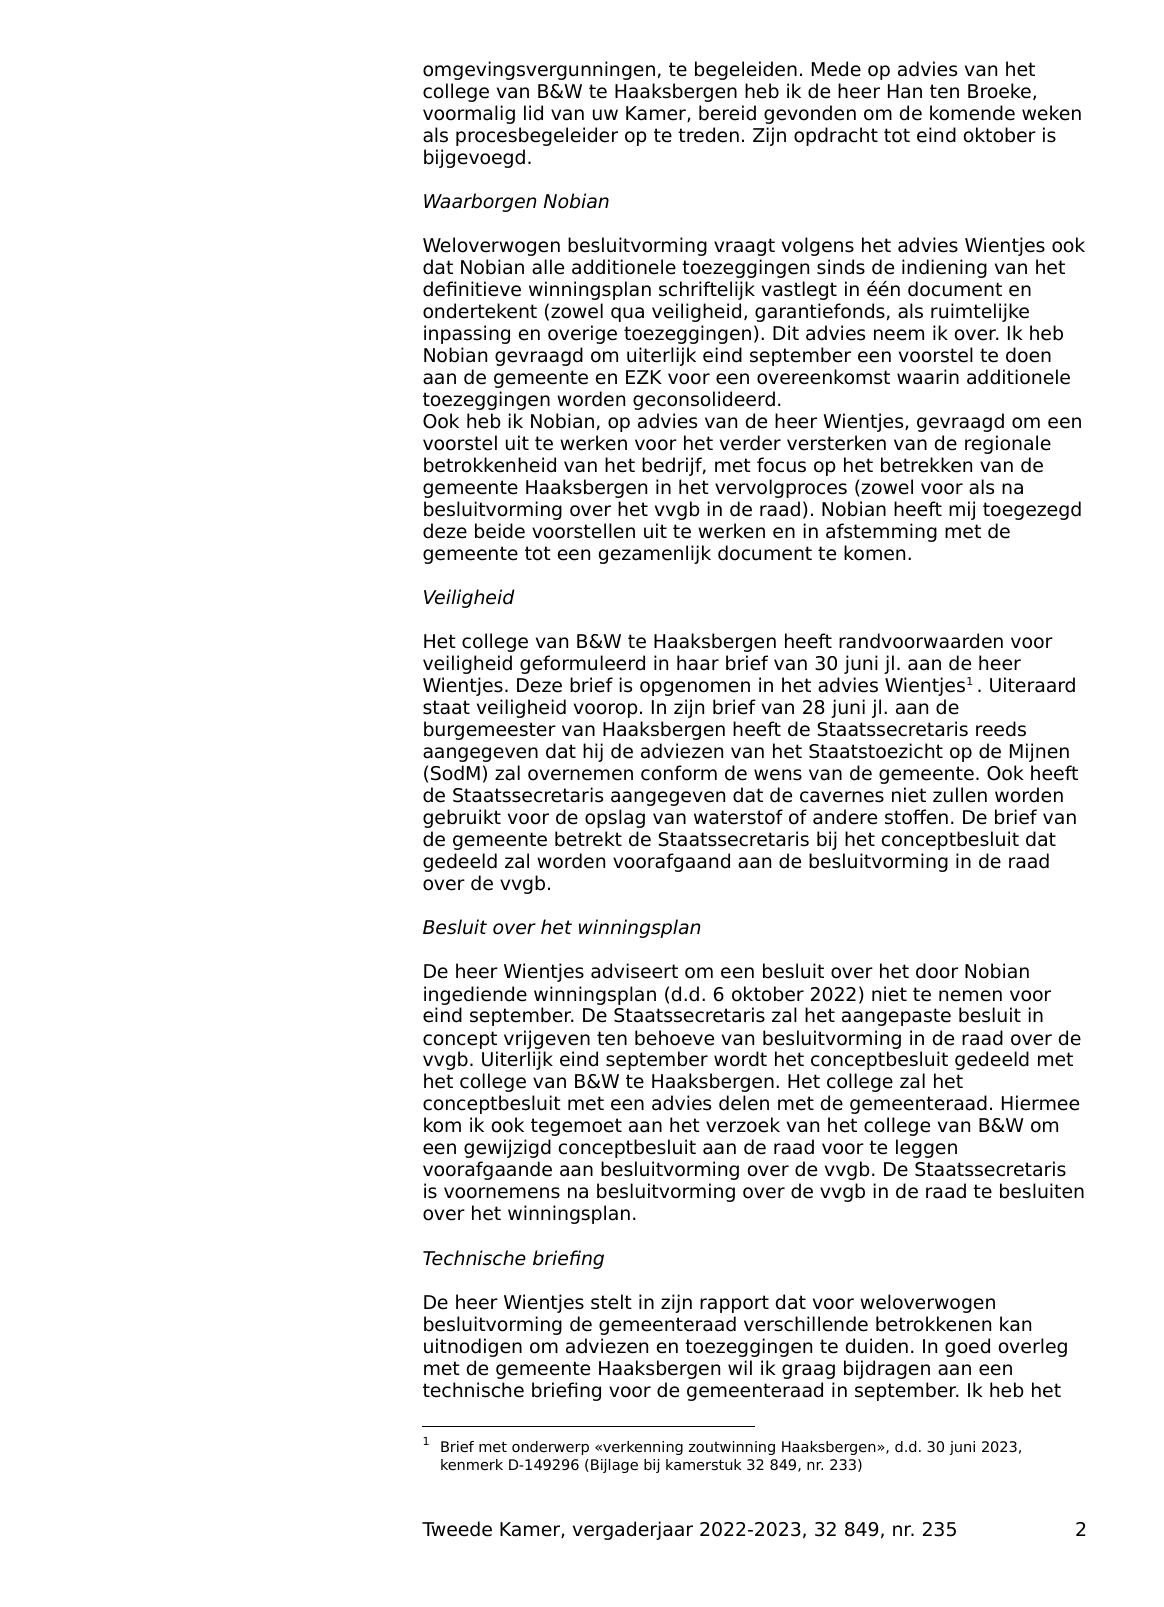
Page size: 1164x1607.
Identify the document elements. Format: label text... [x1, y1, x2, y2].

subtitle Waarborgen Nobian [422, 191, 1087, 213]
text De heer Wientjes stelt in zijn rapport dat voor weloverwogen besluitvorming de gemeenteraad verschillende betrokkenen kan uitnodigen om adviezen en toezeggingen te duiden. In goed overleg met de gemeente Haaksbergen wil ik graag bijdragen aan een technische briefing voor de gemeenteraad in september. Ik heb het [422, 1292, 1087, 1401]
text Het college van B&W te Haaksbergen heeft randvoorwaarden voor veiligheid geformuleerd in haar brief van 30 juni jl. aan de heer Wientjes. Deze brief is opgenomen in het advies Wientjes. Uiteraard staat veiligheid voorop. In zijn brief van 28 juni jl. aan de burgemeester van Haaksbergen heeft de Staatssecretaris reeds aangegeven dat hij de adviezen van het Staatstoezicht op de Mijnen (SodM) zal overnemen conform de wens van de gemeente. Ook heeft de Staatssecretaris aangegeven dat de cavernes niet zullen worden gebruikt voor de opslag van waterstof of andere stoffen. De brief van de gemeente betrekt de Staatssecretaris bij het conceptbesluit dat gedeeld zal worden voorafgaand aan de besluitvorming in de raad over de vvgb. [422, 631, 1087, 895]
text Ook heb ik Nobian, op advies van de heer Wientjes, gevraagd om een voorstel uit te werken voor het verder versterken van de regionale betrokkenheid van het bedrijf, met focus op het betrekken van de gemeente Haaksbergen in het vervolgproces (zowel voor als na besluitvorming over het vvgb in de raad). Nobian heeft mij toegezegd deze beide voorstellen uit te werken en in afstemming met de gemeente tot een gezamenlijk document te komen. [422, 411, 1087, 565]
subtitle Technische briefing [422, 1247, 1087, 1269]
text omgevingsvergunningen, te begeleiden. Mede op advies van het college van B&W te Haaksbergen heb ik de heer Han ten Broeke, voormalig lid van uw Kamer, bereid gevonden om de komende weken als procesbegeleider op te treden. Zijn opdracht tot eind oktober is bijgevoegd. [422, 59, 1087, 169]
subtitle Besluit over het winningsplan [422, 917, 1087, 939]
subtitle Veiligheid [422, 587, 1087, 609]
text Weloverwogen besluitvorming vraagt volgens het advies Wientjes ook dat Nobian alle additionele toezeggingen sinds de indiening van het definitieve winningsplan schriftelijk vastlegt in één document en ondertekent (zowel qua veiligheid, garantiefonds, als ruimtelijke inpassing en overige toezeggingen). Dit advies neem ik over. Ik heb Nobian gevraagd om uiterlijk eind september een voorstel te doen aan de gemeente en EZK voor een overeenkomst waarin additionele toezeggingen worden geconsolideerd. [422, 235, 1087, 411]
text De heer Wientjes adviseert om een besluit over het door Nobian ingediende winningsplan (d.d. 6 oktober 2022) niet te nemen voor eind september. De Staatssecretaris zal het aangepaste besluit in concept vrijgeven ten behoeve van besluitvorming in de raad over de vvgb. Uiterlijk eind september wordt het conceptbesluit gedeeld met het college van B&W te Haaksbergen. Het college zal het conceptbesluit met een advies delen met de gemeenteraad. Hiermee kom ik ook tegemoet aan het verzoek van het college van B&W om een gewijzigd conceptbesluit aan de raad voor te leggen voorafgaande aan besluitvorming over de vvgb. De Staatssecretaris is voornemens na besluitvorming over de vvgb in de raad te besluiten over het winningsplan. [422, 961, 1087, 1225]
text Brief met onderwerp «verkenning zoutwinning Haaksbergen», d.d. 30 juni 2023, kenmerk D-149296 (Bijlage bij kamerstuk 32 849, nr. 233) [422, 1435, 1087, 1474]
